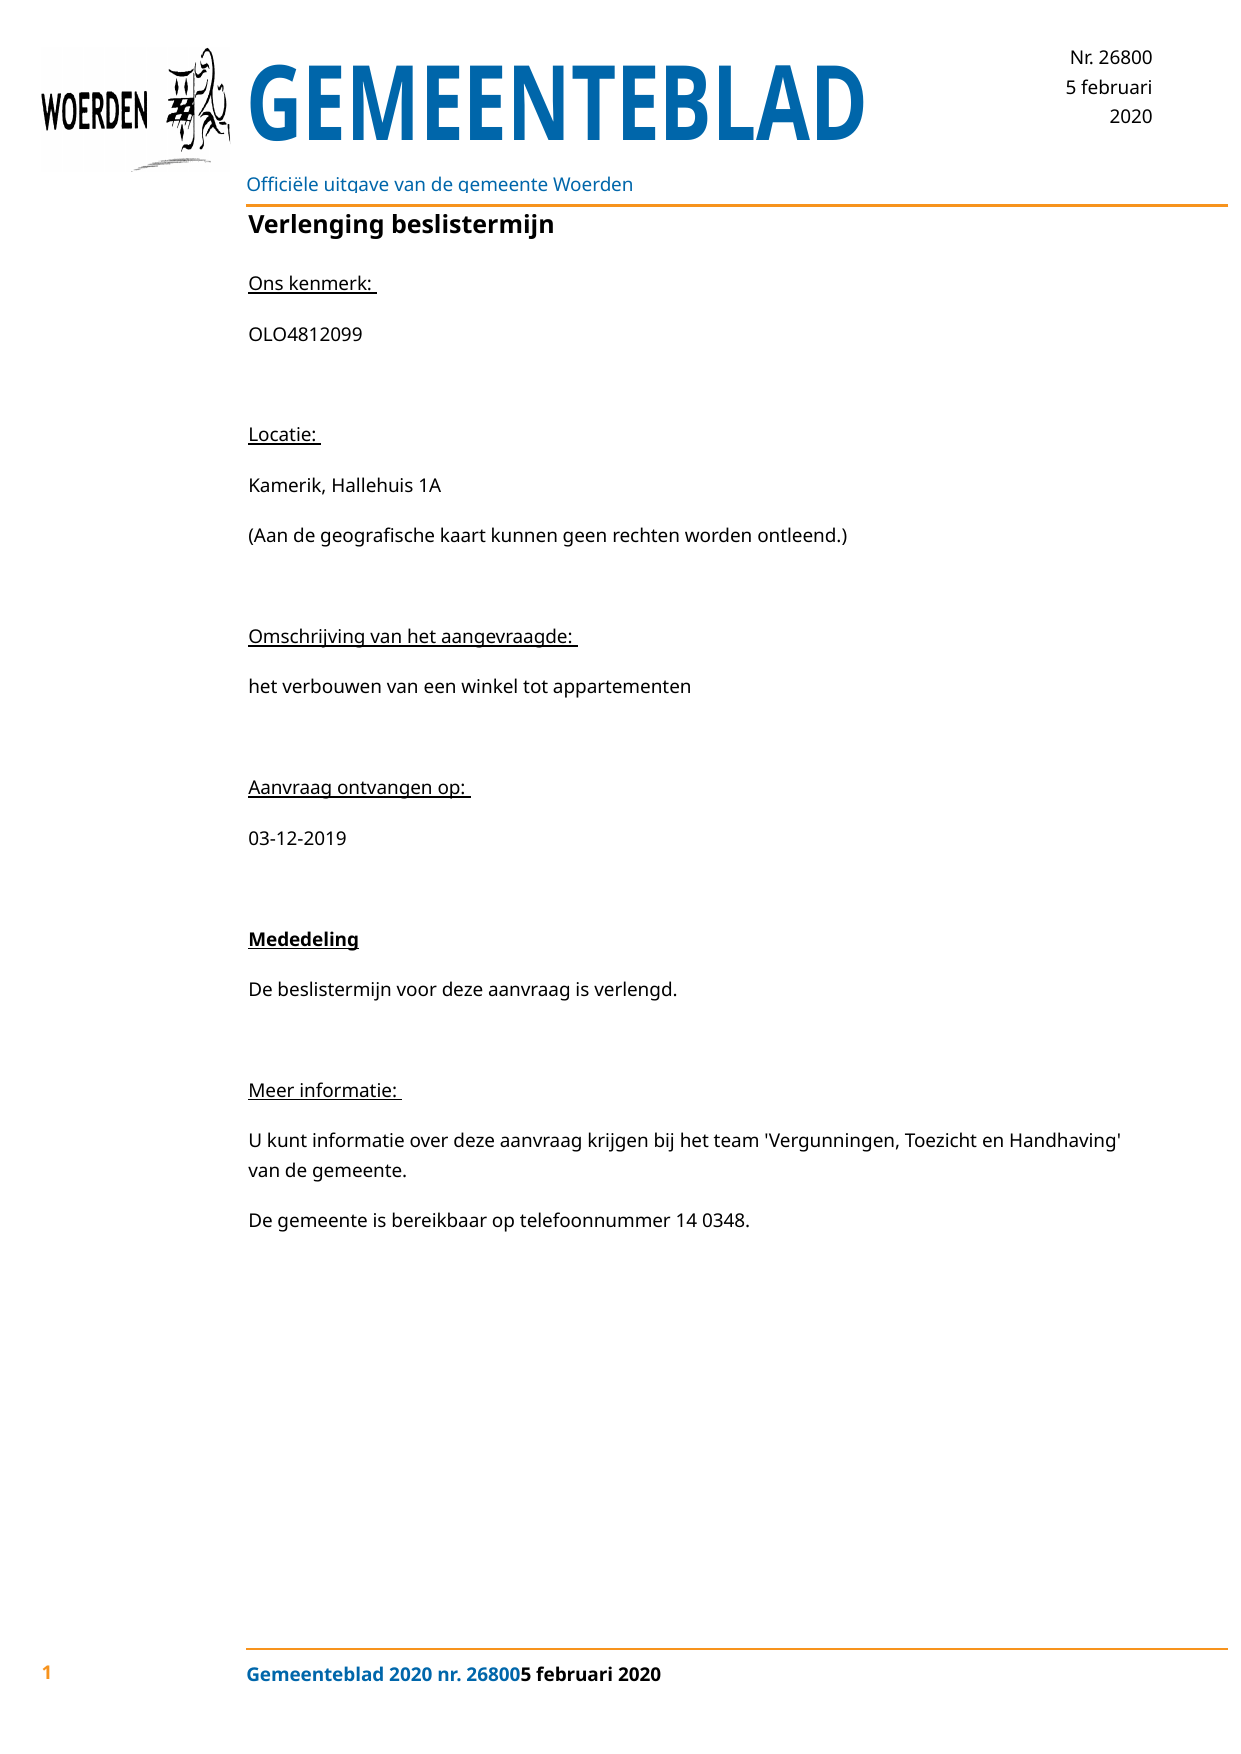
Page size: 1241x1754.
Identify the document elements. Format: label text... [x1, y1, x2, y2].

text het verbouwen van een winkel tot appartementen [248, 674, 1152, 699]
text OLO4812099 [248, 321, 1152, 346]
text Locatie: [248, 422, 1152, 447]
text 03-12-2019 [248, 825, 1152, 851]
text Verlenging beslistermijn [248, 207, 1152, 241]
text De beslistermijn voor deze aanvraag is verlengd. [248, 976, 1152, 1002]
text Meer informatie: [248, 1077, 1152, 1103]
text De gemeente is bereikbaar op telefoonnummer 14 0348. [248, 1207, 1152, 1233]
text Ons kenmerk: [248, 270, 1152, 296]
text Aanvraag ontvangen op: [248, 774, 1152, 800]
text U kunt informatie over deze aanvraag krijgen bij het team 'Vergunningen, Toezicht en Handhaving' van de gemeente. [248, 1127, 1152, 1183]
picture [41, 47, 231, 172]
text Kamerik, Hallehuis 1A [248, 472, 1152, 498]
text Mededeling [248, 926, 1152, 951]
text Omschrijving van het aangevraagde: [248, 623, 1152, 649]
text (Aan de geografische kaart kunnen geen rechten worden ontleend.) [248, 522, 1152, 548]
